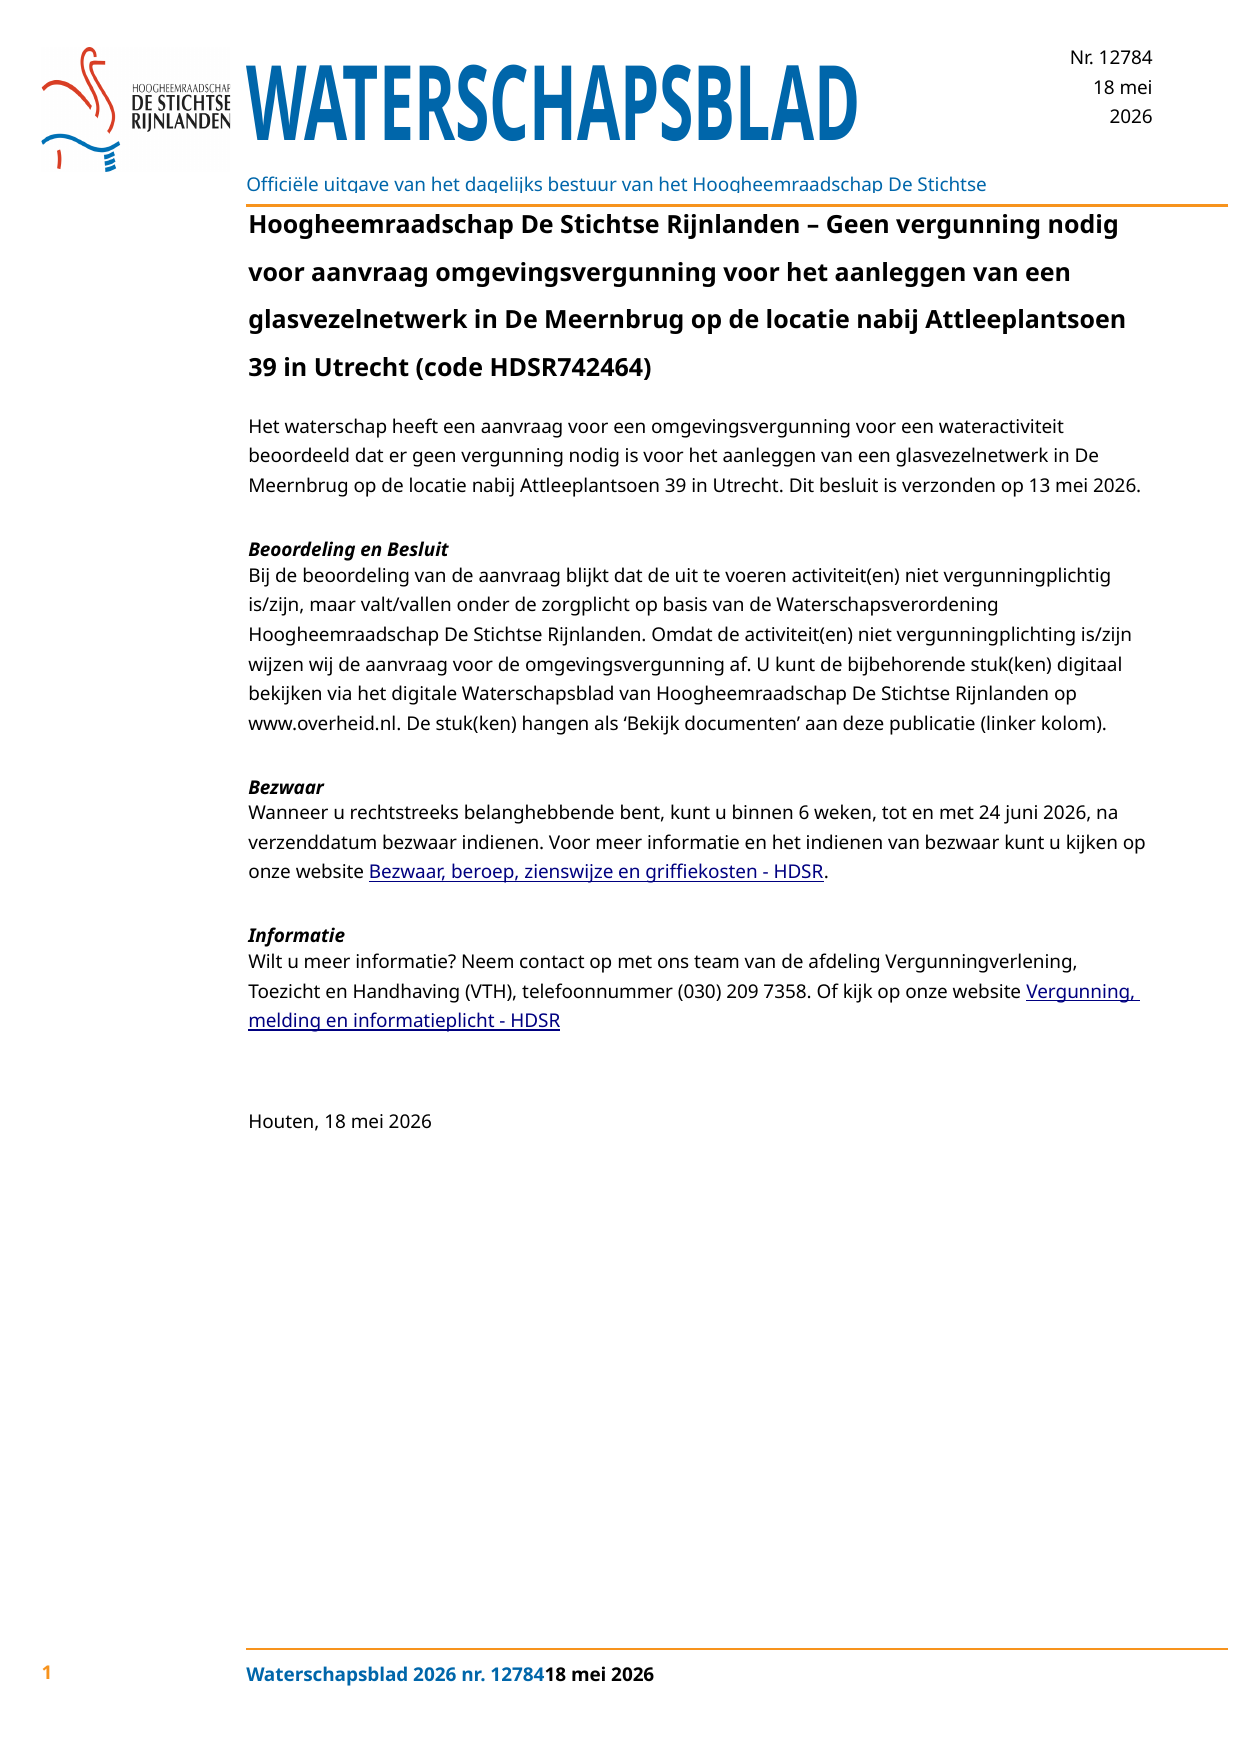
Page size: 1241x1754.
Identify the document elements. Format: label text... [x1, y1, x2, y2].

text Beoordeling en Besluit [248, 536, 1152, 562]
text Wanneer u rechtstreeks belanghebbende bent, kunt u binnen 6 weken, tot en met 24 juni 2026, na verzenddatum bezwaar indienen. Voor meer informatie en het indienen van bezwaar kunt u kijken op onze website Bezwaar, beroep, zienswijze en griffiekosten - HDSR. [248, 799, 1152, 884]
text Informatie [248, 923, 1152, 948]
text Hoogheemraadschap De Stichtse Rijnlanden – Geen vergunning nodig voor aanvraag omgevingsvergunning voor het aanleggen van een glasvezelnetwerk in De Meernbrug op de locatie nabij Attleeplantsoen 39 in Utrecht (code HDSR742464) [248, 207, 1152, 384]
picture [41, 47, 231, 172]
text Het waterschap heeft een aanvraag voor een omgevingsvergunning voor een wateractiviteit beoordeeld dat er geen vergunning nodig is voor het aanleggen van een glasvezelnetwerk in De Meernbrug op de locatie nabij Attleeplantsoen 39 in Utrecht. Dit besluit is verzonden op 13 mei 2026. [248, 413, 1152, 498]
text Wilt u meer informatie? Neem contact op met ons team van de afdeling Vergunningverlening, Toezicht en Handhaving (VTH), telefoonnummer (030) 209 7358. Of kijk op onze website Vergunning, melding en informatieplicht - HDSR [248, 948, 1152, 1033]
text Bezwaar [248, 774, 1152, 799]
text Houten, 18 mei 2026 [248, 1108, 1152, 1134]
text Bij de beoordeling van de aanvraag blijkt dat de uit te voeren activiteit(en) niet vergunningplichtig is/zijn, maar valt/vallen onder de zorgplicht op basis van de Waterschapsverordening Hoogheemraadschap De Stichtse Rijnlanden. Omdat de activiteit(en) niet vergunningplichting is/zijn wijzen wij de aanvraag voor de omgevingsvergunning af. U kunt de bijbehorende stuk(ken) digitaal bekijken via het digitale Waterschapsblad van Hoogheemraadschap De Stichtse Rijnlanden op www.overheid.nl. De stuk(ken) hangen als ‘Bekijk documenten’ aan deze publicatie (linker kolom). [248, 562, 1152, 736]
